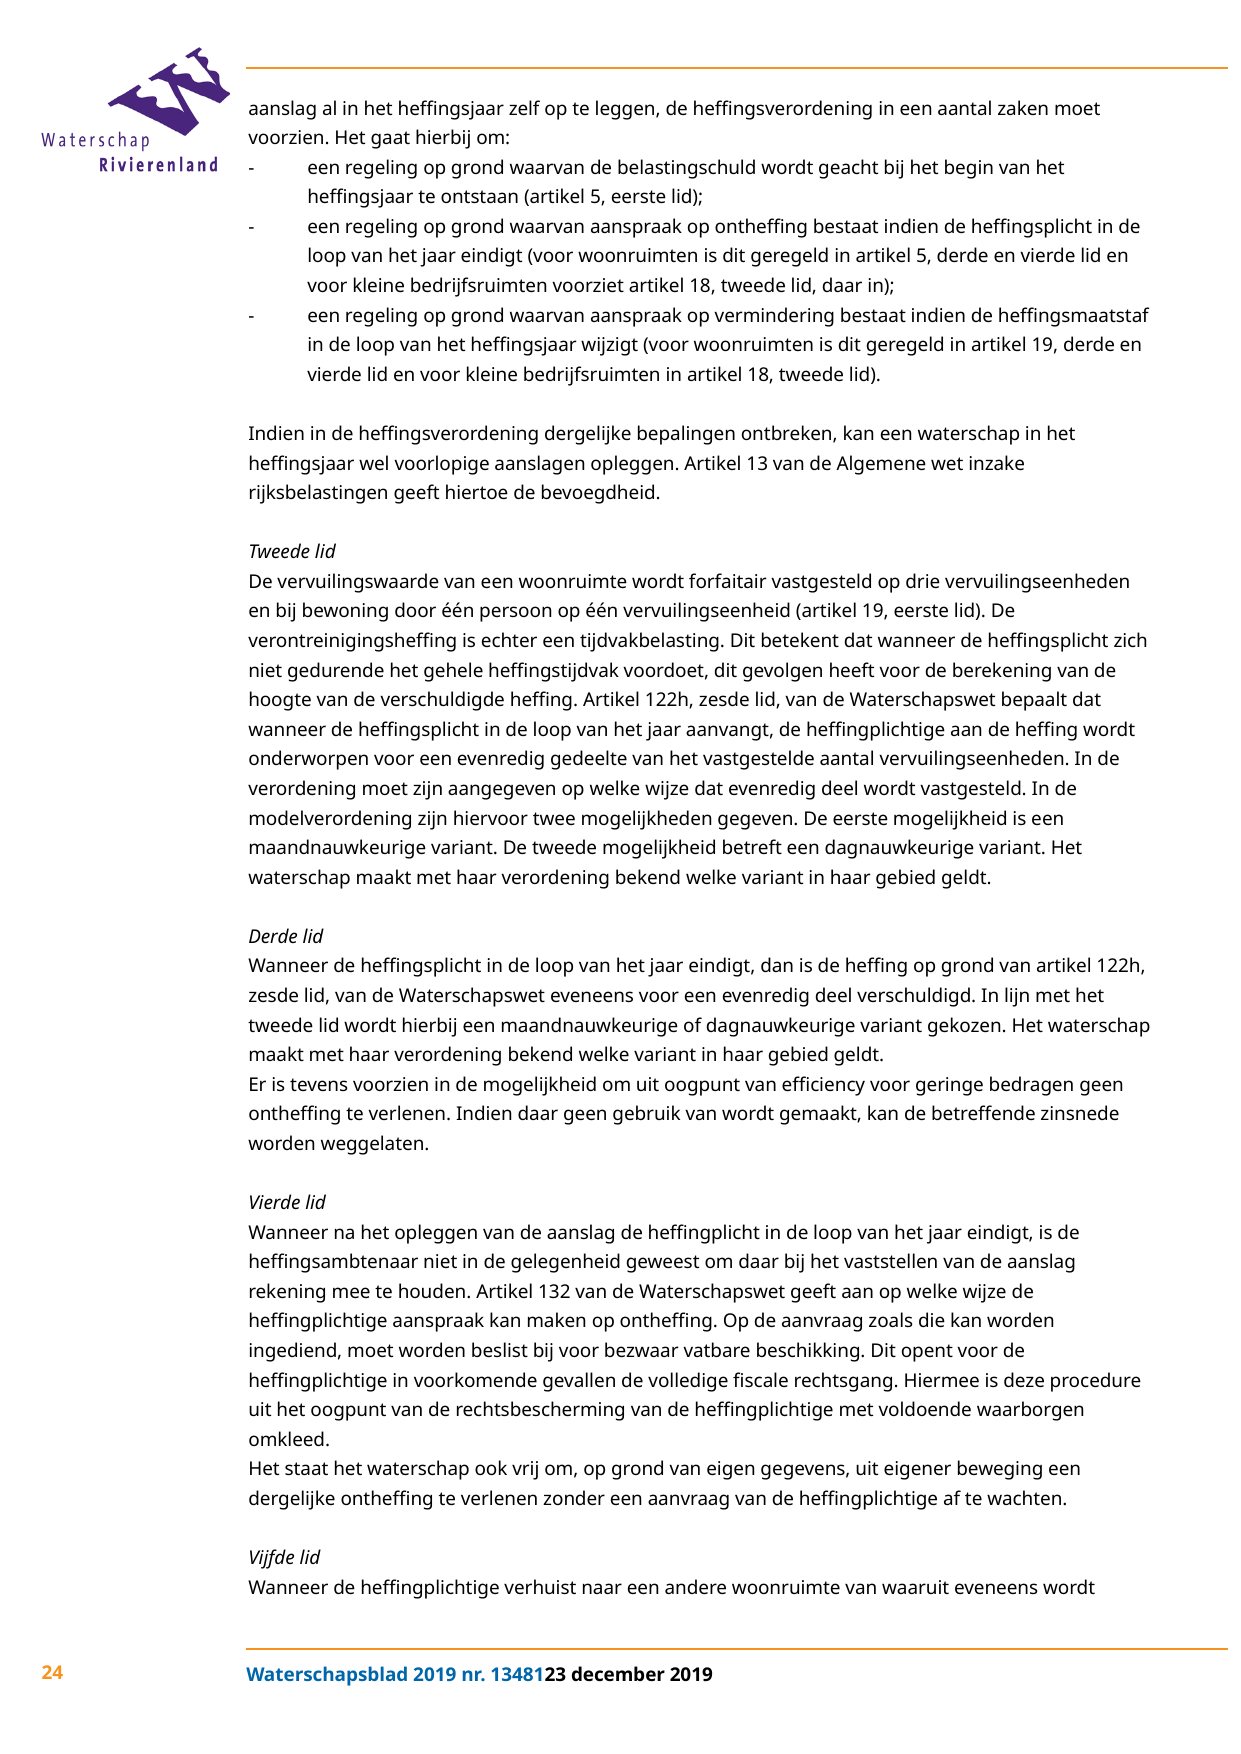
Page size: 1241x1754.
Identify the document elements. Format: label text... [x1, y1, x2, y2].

text Tweede lid [248, 538, 1152, 564]
text Wanneer na het opleggen van de aanslag de heffingplicht in de loop van het jaar eindigt, is de heffingsambtenaar niet in de gelegenheid geweest om daar bij het vaststellen van de aanslag rekening mee te houden. Artikel 132 van de Waterschapswet geeft aan op welke wijze de heffingplichtige aanspraak kan maken op ontheffing. Op de aanvraag zoals die kan worden ingediend, moet worden beslist bij voor bezwaar vatbare beschikking. Dit opent voor de heffingplichtige in voorkomende gevallen de volledige fiscale rechtsgang. Hiermee is deze procedure uit het oogpunt van de rechtsbescherming van de heffingplichtige met voldoende waarborgen omkleed. [248, 1219, 1152, 1452]
list een regeling op grond waarvan aanspraak op vermindering bestaat indien de heffingsmaatstaf in de loop van het heffingsjaar wijzigt (voor woonruimten is dit geregeld in artikel 19, derde en vierde lid en voor kleine bedrijfsruimten in artikel 18, tweede lid). [248, 302, 1152, 387]
text Wanneer de heffingsplicht in de loop van het jaar eindigt, dan is de heffing op grond van artikel 122h, zesde lid, van de Waterschapswet eveneens voor een evenredig deel verschuldigd. In lijn met het tweede lid wordt hierbij een maandnauwkeurige of dagnauwkeurige variant gekozen. Het waterschap maakt met haar verordening bekend welke variant in haar gebied geldt. [248, 953, 1152, 1067]
text Indien in de heffingsverordening dergelijke bepalingen ontbreken, kan een waterschap in het heffingsjaar wel voorlopige aanslagen opleggen. Artikel 13 van de Algemene wet inzake rijksbelastingen geeft hiertoe de bevoegdheid. [248, 420, 1152, 505]
picture [41, 47, 231, 172]
text Het staat het waterschap ook vrij om, op grond van eigen gegevens, uit eigener beweging een dergelijke ontheffing te verlenen zonder een aanvraag van de heffingplichtige af te wachten. [248, 1456, 1152, 1511]
text aanslag al in het heffingsjaar zelf op te leggen, de heffingsverordening in een aantal zaken moet voorzien. Het gaat hierbij om: [248, 95, 1152, 150]
text Vijfde lid [248, 1544, 1152, 1570]
text De vervuilingswaarde van een woonruimte wordt forfaitair vastgesteld op drie vervuilingseenheden en bij bewoning door één persoon op één vervuilingseenheid (artikel 19, eerste lid). De verontreinigingsheffing is echter een tijdvakbelasting. Dit betekent dat wanneer de heffingsplicht zich niet gedurende het gehele heffingstijdvak voordoet, dit gevolgen heeft voor de berekening van de hoogte van de verschuldigde heffing. Artikel 122h, zesde lid, van de Waterschapswet bepaalt dat wanneer de heffingsplicht in de loop van het jaar aanvangt, de heffingplichtige aan de heffing wordt onderworpen voor een evenredig gedeelte van het vastgestelde aantal vervuilingseenheden. In de verordening moet zijn aangegeven op welke wijze dat evenredig deel wordt vastgesteld. In de modelverordening zijn hiervoor twee mogelijkheden gegeven. De eerste mogelijkheid is een maandnauwkeurige variant. De tweede mogelijkheid betreft een dagnauwkeurige variant. Het waterschap maakt met haar verordening bekend welke variant in haar gebied geldt. [248, 568, 1152, 890]
text Derde lid [248, 923, 1152, 949]
list een regeling op grond waarvan de belastingschuld wordt geacht bij het begin van het heffingsjaar te ontstaan (artikel 5, eerste lid); [248, 154, 1152, 209]
list een regeling op grond waarvan aanspraak op ontheffing bestaat indien de heffingsplicht in de loop van het jaar eindigt (voor woonruimten is dit geregeld in artikel 5, derde en vierde lid en voor kleine bedrijfsruimten voorziet artikel 18, tweede lid, daar in); [248, 213, 1152, 298]
text Er is tevens voorzien in de mogelijkheid om uit oogpunt van efficiency voor geringe bedragen geen ontheffing te verlenen. Indien daar geen gebruik van wordt gemaakt, kan de betreffende zinsnede worden weggelaten. [248, 1071, 1152, 1156]
text Wanneer de heffingplichtige verhuist naar een andere woonruimte van waaruit eveneens wordt [248, 1574, 1152, 1600]
text Vierde lid [248, 1189, 1152, 1215]
